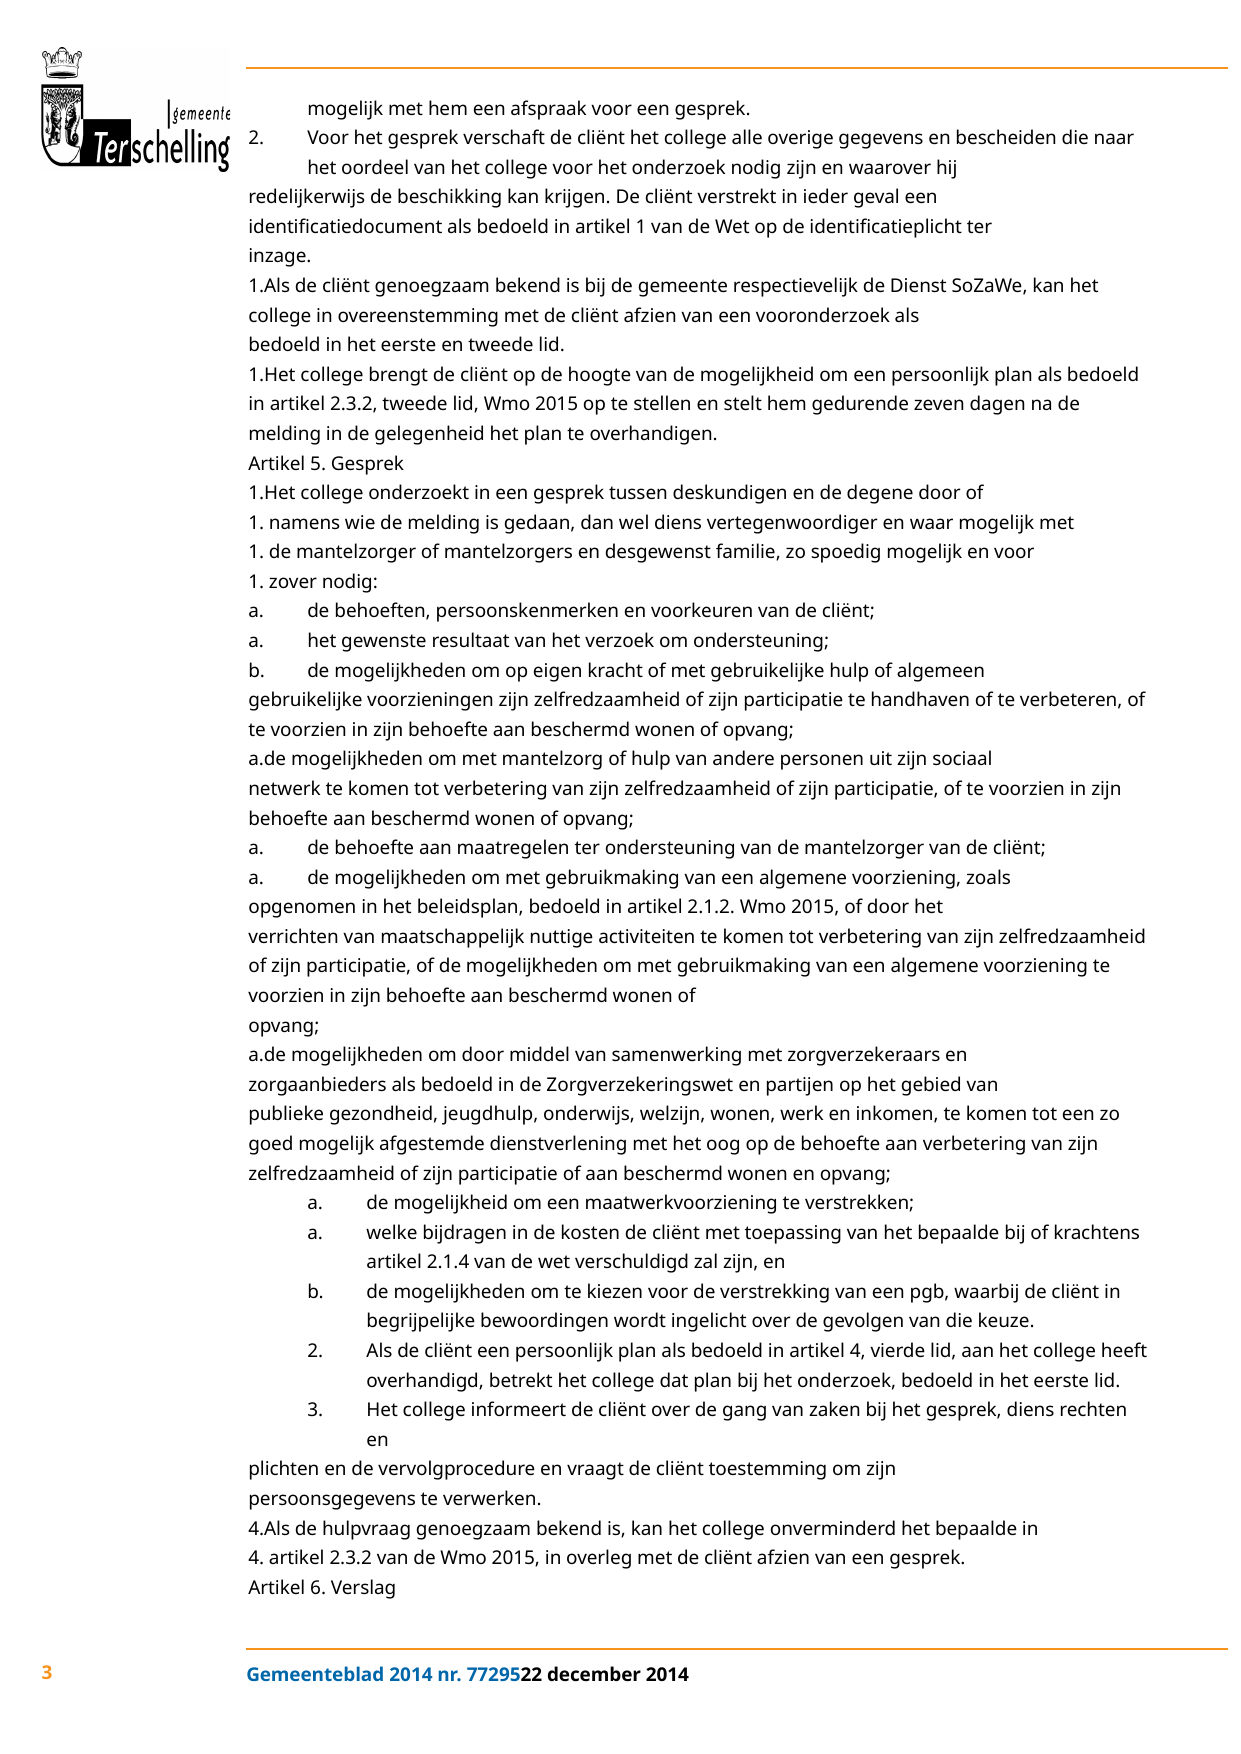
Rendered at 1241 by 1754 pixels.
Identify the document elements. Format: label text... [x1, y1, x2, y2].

picture [41, 47, 231, 172]
list de mogelijkheden om te kiezen voor de verstrekking van een pgb, waarbij de cliënt in begrijpelijke bewoordingen wordt ingelicht over de gevolgen van die keuze. [307, 1278, 1152, 1333]
list de behoeften, persoonskenmerken en voorkeuren van de cliënt; [248, 598, 1152, 623]
text opvang; [248, 1012, 1152, 1038]
text 1.Als de cliënt genoegzaam bekend is bij de gemeente respectievelijk de Dienst SoZaWe, kan het college in overeenstemming met de cliënt afzien van een vooronderzoek als [248, 272, 1152, 328]
list Voor het gesprek verschaft de cliënt het college alle overige gegevens en bescheiden die naar het oordeel van het college voor het onderzoek nodig zijn en waarover hij [248, 124, 1152, 180]
list welke bijdragen in de kosten de cliënt met toepassing van het bepaalde bij of krachtens artikel 2.1.4 van de wet verschuldigd zal zijn, en [307, 1219, 1152, 1274]
text gebruikelijke voorzieningen zijn zelfredzaamheid of zijn participatie te handhaven of te verbeteren, of te voorzien in zijn behoefte aan beschermd wonen of opvang; [248, 686, 1152, 742]
text verrichten van maatschappelijk nuttige activiteiten te komen tot verbetering van zijn zelfredzaamheid of zijn participatie, of de mogelijkheden om met gebruikmaking van een algemene voorziening te voorzien in zijn behoefte aan beschermd wonen of [248, 923, 1152, 1008]
text plichten en de vervolgprocedure en vraagt de cliënt toestemming om zijn [248, 1456, 1152, 1481]
text inzage. [248, 243, 1152, 268]
text redelijkerwijs de beschikking kan krijgen. De cliënt verstrekt in ieder geval een [248, 183, 1152, 209]
list Het college informeert de cliënt over de gang van zaken bij het gesprek, diens rechten en [307, 1396, 1152, 1452]
list de mogelijkheid om een maatwerkvoorziening te verstrekken; [307, 1189, 1152, 1215]
list de mogelijkheden om op eigen kracht of met gebruikelijke hulp of algemeen [248, 657, 1152, 683]
text bedoeld in het eerste en tweede lid. [248, 331, 1152, 357]
text opgenomen in het beleidsplan, bedoeld in artikel 2.1.2. Wmo 2015, of door het [248, 893, 1152, 919]
text identificatiedocument als bedoeld in artikel 1 van de Wet op de identificatieplicht ter [248, 213, 1152, 239]
text 1.Het college onderzoekt in een gesprek tussen deskundigen en de degene door of [248, 479, 1152, 505]
text a.de mogelijkheden om door middel van samenwerking met zorgverzekeraars en [248, 1041, 1152, 1067]
list de behoefte aan maatregelen ter ondersteuning van de mantelzorger van de cliënt; [248, 834, 1152, 860]
text a.de mogelijkheden om met mantelzorg of hulp van andere personen uit zijn sociaal [248, 746, 1152, 771]
text 1. zover nodig: [248, 568, 1152, 594]
list overhandigd, betrekt het college dat plan bij het onderzoek, bedoeld in het eerste lid. [307, 1367, 1152, 1393]
text zorgaanbieders als bedoeld in de Zorgverzekeringswet en partijen op het gebied van [248, 1071, 1152, 1097]
list het gewenste resultaat van het verzoek om ondersteuning; [248, 627, 1152, 653]
text publieke gezondheid, jeugdhulp, onderwijs, welzijn, wonen, werk en inkomen, te komen tot een zo goed mogelijk afgestemde dienstverlening met het oog op de behoefte aan verbetering van zijn zelfredzaamheid of zijn participatie of aan beschermd wonen en opvang; [248, 1101, 1152, 1186]
text 4.Als de hulpvraag genoegzaam bekend is, kan het college onverminderd het bepaalde in [248, 1515, 1152, 1541]
text 4. artikel 2.3.2 van de Wmo 2015, in overleg met de cliënt afzien van een gesprek. [248, 1544, 1152, 1570]
text Artikel 6. Verslag [248, 1574, 1152, 1600]
text 1. namens wie de melding is gedaan, dan wel diens vertegenwoordiger en waar mogelijk met [248, 509, 1152, 535]
text netwerk te komen tot verbetering van zijn zelfredzaamheid of zijn participatie, of te voorzien in zijn behoefte aan beschermd wonen of opvang; [248, 775, 1152, 831]
text 1.Het college brengt de cliënt op de hoogte van de mogelijkheid om een persoonlijk plan als bedoeld in artikel 2.3.2, tweede lid, Wmo 2015 op te stellen en stelt hem gedurende zeven dagen na de melding in de gelegenheid het plan te overhandigen. [248, 361, 1152, 446]
list mogelijk met hem een afspraak voor een gesprek. [248, 95, 1152, 121]
text persoonsgegevens te verwerken. [248, 1485, 1152, 1511]
list de mogelijkheden om met gebruikmaking van een algemene voorziening, zoals [248, 864, 1152, 890]
text 1. de mantelzorger of mantelzorgers en desgewenst familie, zo spoedig mogelijk en voor [248, 538, 1152, 564]
list Als de cliënt een persoonlijk plan als bedoeld in artikel 4, vierde lid, aan het college heeft [307, 1337, 1152, 1363]
text Artikel 5. Gesprek [248, 450, 1152, 476]
